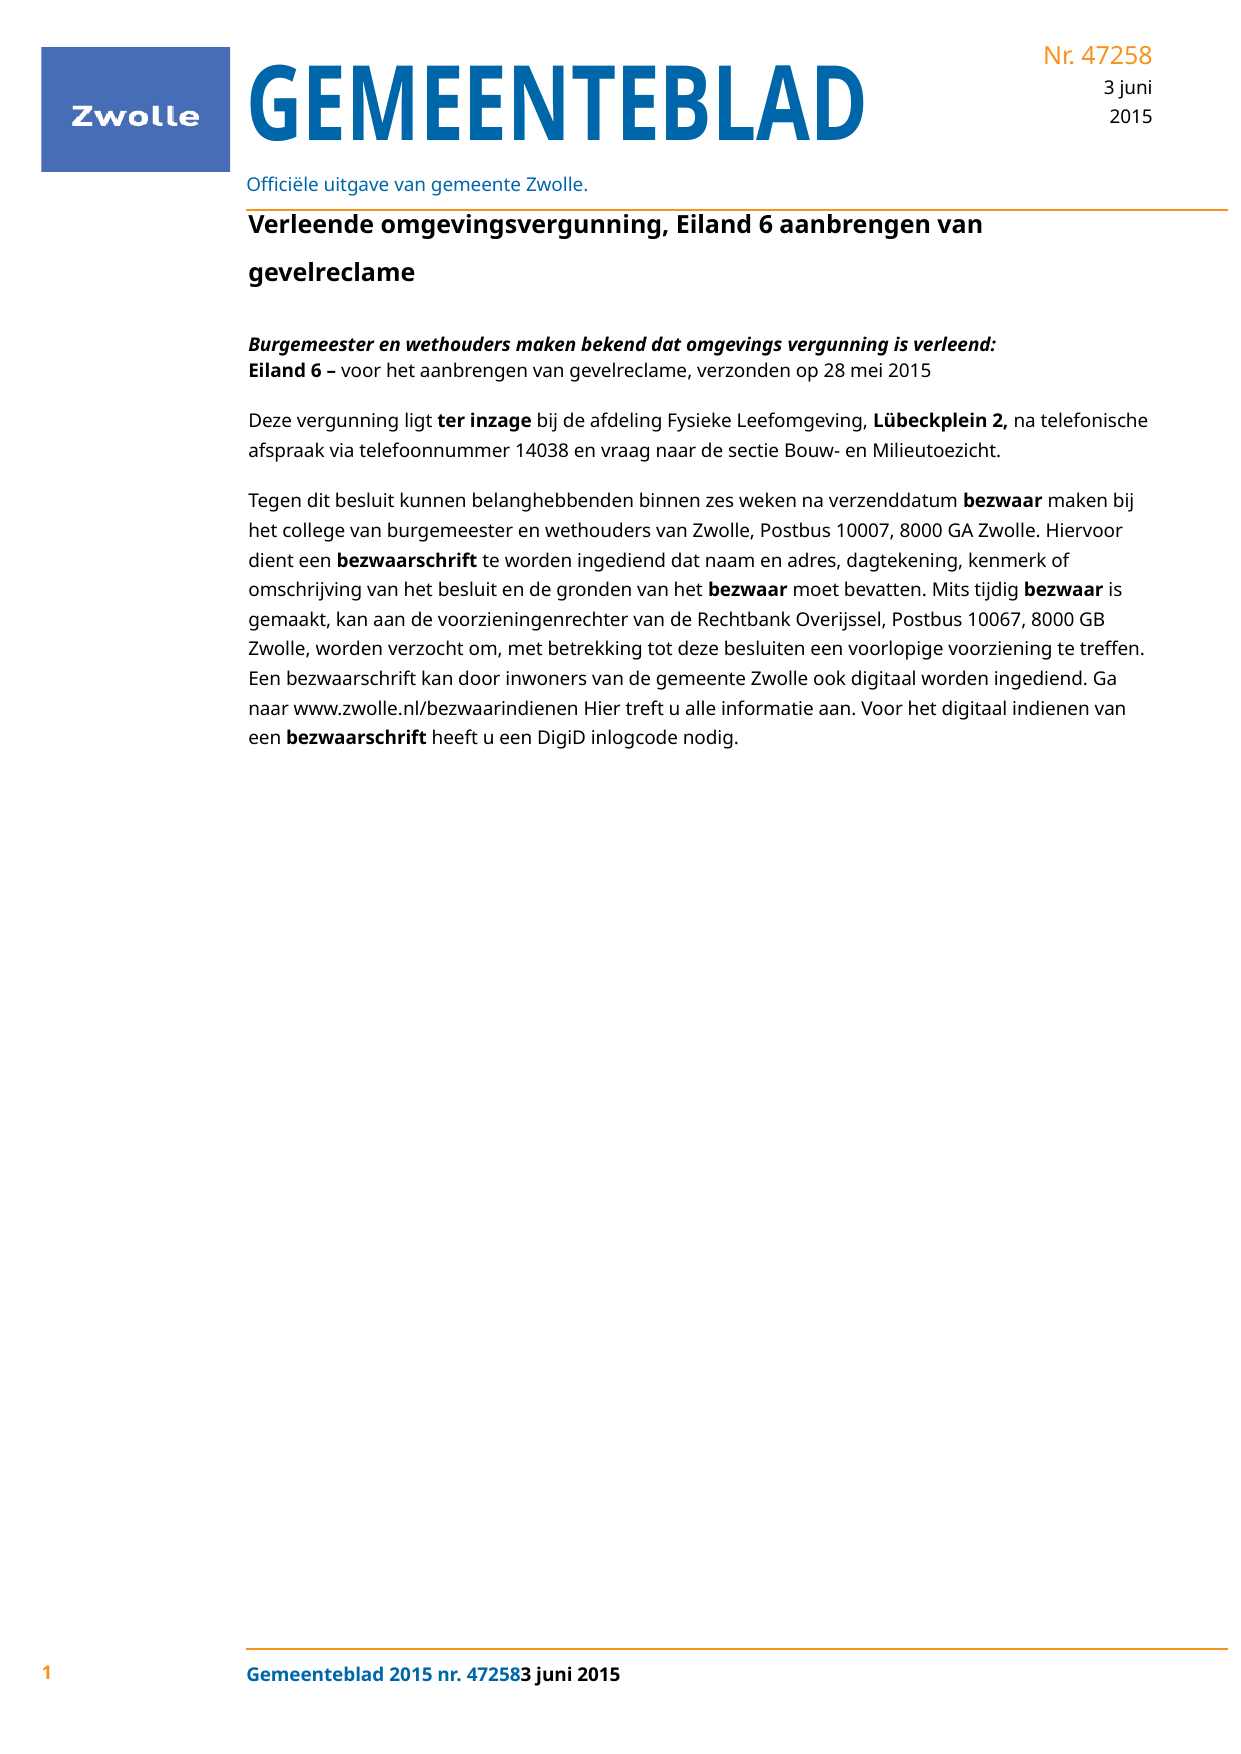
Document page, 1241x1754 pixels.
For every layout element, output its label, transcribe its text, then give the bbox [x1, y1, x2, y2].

text Burgemeester en wethouders maken bekend dat omgevings vergunning is verleend: [248, 331, 1152, 357]
text Tegen dit besluit kunnen belanghebbenden binnen zes weken na verzenddatum bezwaar maken bij het college van burgemeester en wethouders van Zwolle, Postbus 10007, 8000 GA Zwolle. Hiervoor dient een bezwaarschrift te worden ingediend dat naam en adres, dagtekening, kenmerk of omschrijving van het besluit en de gronden van het bezwaar moet bevatten. Mits tijdig bezwaar is gemaakt, kan aan de voorzieningenrechter van de Rechtbank Overijssel, Postbus 10067, 8000 GB Zwolle, worden verzocht om, met betrekking tot deze besluiten een voorlopige voorziening te treffen. Een bezwaarschrift kan door inwoners van de gemeente Zwolle ook digitaal worden ingediend. Ga naar www.zwolle.nl/bezwaarindienen Hier treft u alle informatie aan. Voor het digitaal indienen van een bezwaarschrift heeft u een DigiD inlogcode nodig. [248, 488, 1152, 750]
picture [41, 47, 231, 172]
text Eiland 6 – voor het aanbrengen van gevelreclame, verzonden op 28 mei 2015 [248, 357, 1152, 383]
text Deze vergunning ligt ter inzage bij de afdeling Fysieke Leefomgeving, Lübeckplein 2, na telefonische afspraak via telefoonnummer 14038 en vraag naar de sectie Bouw- en Milieutoezicht. [248, 408, 1152, 463]
text Verleende omgevingsvergunning, Eiland 6 aanbrengen van gevelreclame [248, 211, 1152, 288]
